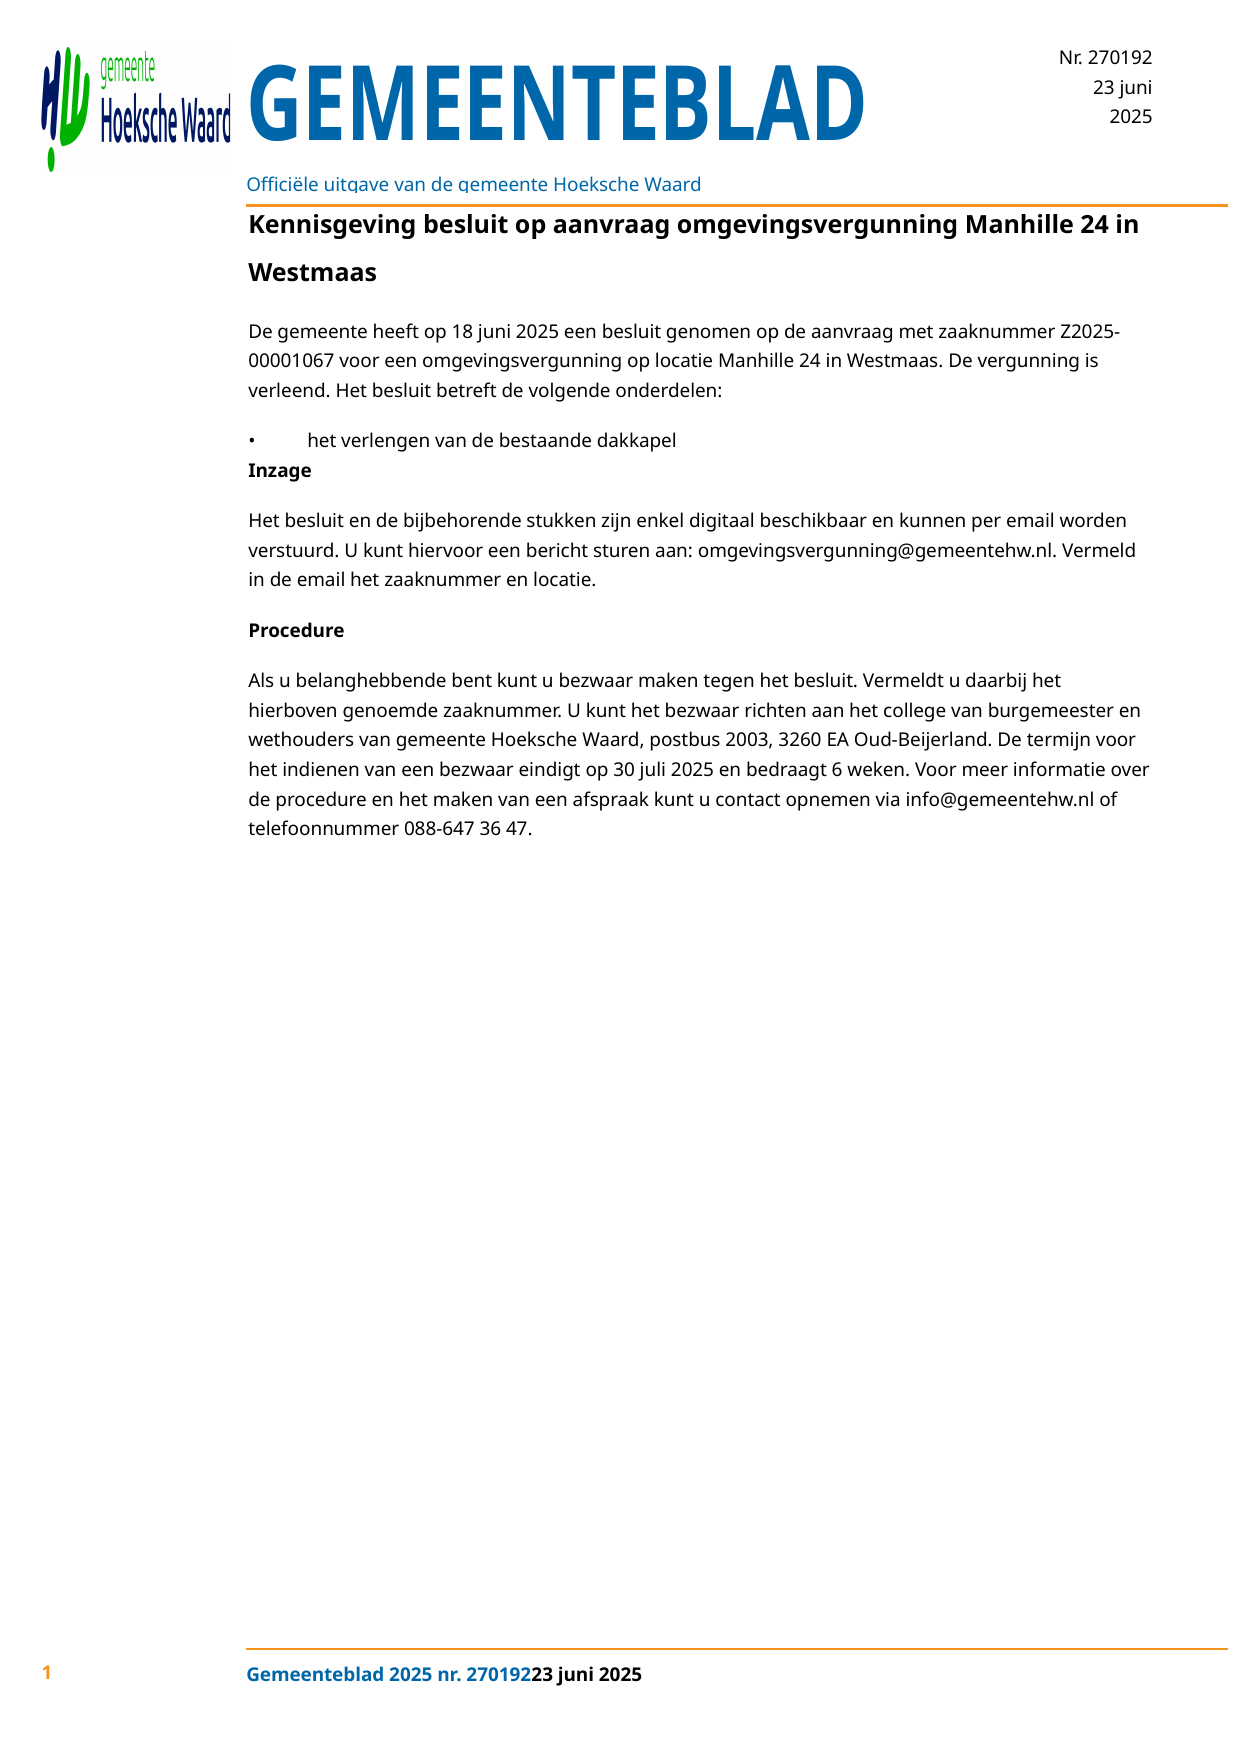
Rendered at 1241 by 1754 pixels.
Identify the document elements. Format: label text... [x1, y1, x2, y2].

text Als u belanghebbende bent kunt u bezwaar maken tegen het besluit. Vermeldt u daarbij het hierboven genoemde zaaknummer. U kunt het bezwaar richten aan het college van burgemeester en wethouders van gemeente Hoeksche Waard, postbus 2003, 3260 EA Oud-Beijerland. De termijn voor het indienen van een bezwaar eindigt op 30 juli 2025 en bedraagt 6 weken. Voor meer informatie over de procedure en het maken van een afspraak kunt u contact opnemen via info@gemeentehw.nl of telefoonnummer 088-647 36 47. [248, 667, 1152, 841]
text Kennisgeving besluit op aanvraag omgevingsvergunning Manhille 24 in Westmaas [248, 207, 1152, 288]
list het verlengen van de bestaande dakkapel [248, 427, 1152, 453]
text Procedure [248, 617, 1152, 643]
picture [41, 47, 231, 172]
text De gemeente heeft op 18 juni 2025 een besluit genomen op de aanvraag met zaaknummer Z2025-00001067 voor een omgevingsvergunning op locatie Manhille 24 in Westmaas. De vergunning is verleend. Het besluit betreft de volgende onderdelen: [248, 318, 1152, 403]
text Het besluit en de bijbehorende stukken zijn enkel digitaal beschikbaar en kunnen per email worden verstuurd. U kunt hiervoor een bericht sturen aan: omgevingsvergunning@gemeentehw.nl. Vermeld in de email het zaaknummer en locatie. [248, 507, 1152, 592]
text Inzage [248, 457, 1152, 483]
